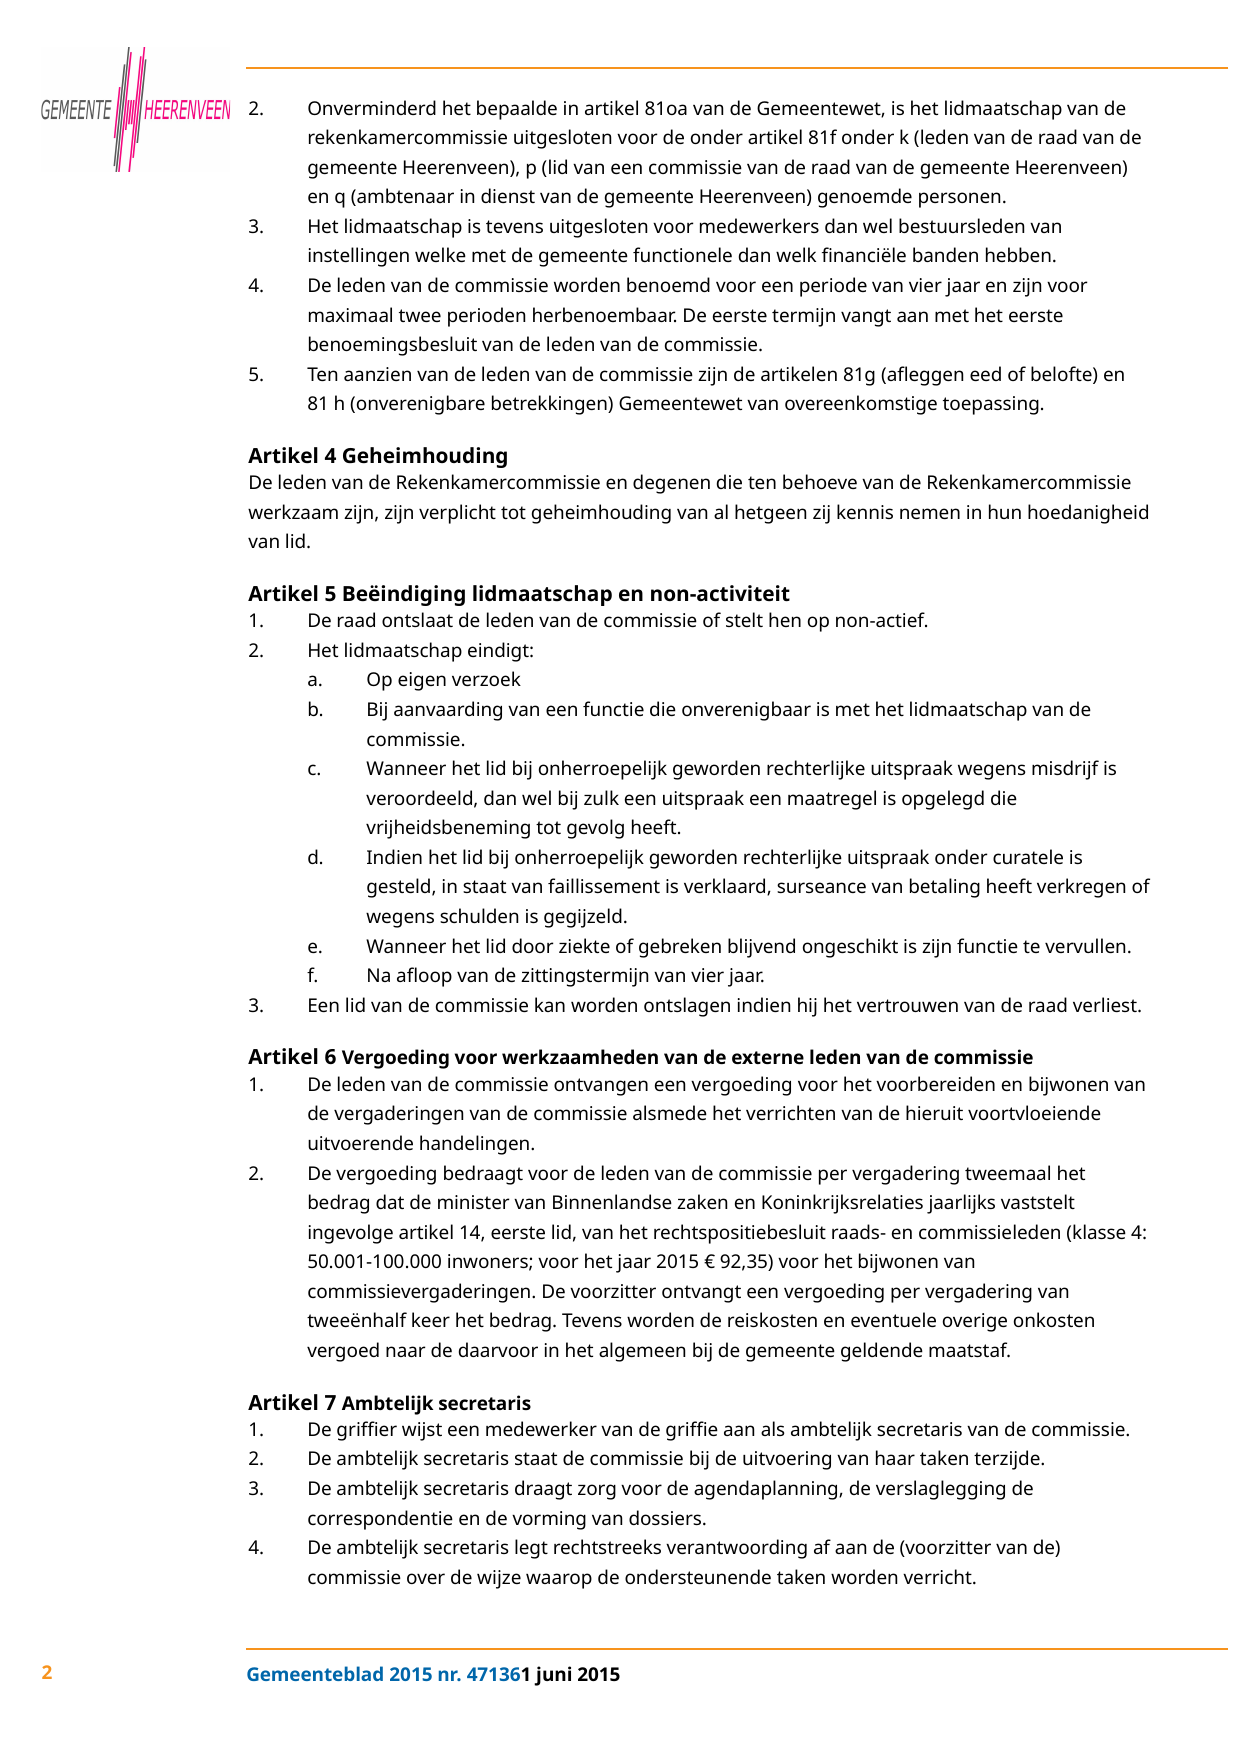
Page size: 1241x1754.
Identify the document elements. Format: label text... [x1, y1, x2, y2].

list De leden van de commissie worden benoemd voor een periode van vier jaar en zijn voor maximaal twee perioden herbenoembaar. De eerste termijn vangt aan met het eerste benoemingsbesluit van de leden van de commissie. [248, 272, 1152, 357]
list De raad ontslaat de leden van de commissie of stelt hen op non-actief. [248, 607, 1152, 633]
text De leden van de Rekenkamercommissie en degenen die ten behoeve van de Rekenkamercommissie werkzaam zijn, zijn verplicht tot geheimhouding van al hetgeen zij kennis nemen in hun hoedanigheid van lid. [248, 469, 1152, 554]
list De griffier wijst een medewerker van de griffie aan als ambtelijk secretaris van de commissie. [248, 1416, 1152, 1442]
list Onverminderd het bepaalde in artikel 81oa van de Gemeentewet, is het lidmaatschap van de rekenkamercommissie uitgesloten voor de onder artikel 81f onder k (leden van de raad van de gemeente Heerenveen), p (lid van een commissie van de raad van de gemeente Heerenveen) en q (ambtenaar in dienst van de gemeente Heerenveen) genoemde personen. [248, 95, 1152, 209]
list De ambtelijk secretaris draagt zorg voor de agendaplanning, de verslaglegging de correspondentie en de vorming van dossiers. [248, 1475, 1152, 1531]
list Bij aanvaarding van een functie die onverenigbaar is met het lidmaatschap van de commissie. [307, 696, 1152, 752]
list Het lidmaatschap is tevens uitgesloten voor medewerkers dan wel bestuursleden van instellingen welke met de gemeente functionele dan welk financiële banden hebben. [248, 213, 1152, 268]
text Artikel 4 Geheimhouding [248, 441, 1152, 469]
list Een lid van de commissie kan worden ontslagen indien hij het vertrouwen van de raad verliest. [248, 992, 1152, 1018]
list De vergoeding bedraagt voor de leden van de commissie per vergadering tweemaal het bedrag dat de minister van Binnenlandse zaken en Koninkrijksrelaties jaarlijks vaststelt ingevolge artikel 14, eerste lid, van het rechtspositiebesluit raads- en commissieleden (klasse 4: 50.001-100.000 inwoners; voor het jaar 2015 € 92,35) voor het bijwonen van commissievergaderingen. De voorzitter ontvangt een vergoeding per vergadering van tweeënhalf keer het bedrag. Tevens worden de reiskosten en eventuele overige onkosten vergoed naar de daarvoor in het algemeen bij de gemeente geldende maatstaf. [248, 1160, 1152, 1363]
list De leden van de commissie ontvangen een vergoeding voor het voorbereiden en bijwonen van de vergaderingen van de commissie alsmede het verrichten van de hieruit voortvloeiende uitvoerende handelingen. [248, 1071, 1152, 1156]
list Ten aanzien van de leden van de commissie zijn de artikelen 81g (afleggen eed of belofte) en 81 h (onverenigbare betrekkingen) Gemeentewet van overeenkomstige toepassing. [248, 361, 1152, 416]
list Het lidmaatschap eindigt: [248, 637, 1152, 663]
list Na afloop van de zittingstermijn van vier jaar. [307, 962, 1152, 988]
list Indien het lid bij onherroepelijk geworden rechterlijke uitspraak onder curatele is gesteld, in staat van faillissement is verklaard, surseance van betaling heeft verkregen of wegens schulden is gegijzeld. [307, 844, 1152, 929]
text Artikel 5 Beëindiging lidmaatschap en non-activiteit [248, 579, 1152, 607]
list Wanneer het lid door ziekte of gebreken blijvend ongeschikt is zijn functie te vervullen. [307, 933, 1152, 959]
list Op eigen verzoek [307, 667, 1152, 692]
text Artikel 6 Vergoeding voor werkzaamheden van de externe leden van de commissie [248, 1042, 1152, 1071]
list Wanneer het lid bij onherroepelijk geworden rechterlijke uitspraak wegens misdrijf is veroordeeld, dan wel bij zulk een uitspraak een maatregel is opgelegd die vrijheidsbeneming tot gevolg heeft. [307, 755, 1152, 840]
list De ambtelijk secretaris staat de commissie bij de uitvoering van haar taken terzijde. [248, 1446, 1152, 1471]
picture [41, 47, 231, 172]
text Artikel 7 Ambtelijk secretaris [248, 1388, 1152, 1416]
list De ambtelijk secretaris legt rechtstreeks verantwoording af aan de (voorzitter van de) commissie over de wijze waarop de ondersteunende taken worden verricht. [248, 1534, 1152, 1590]
